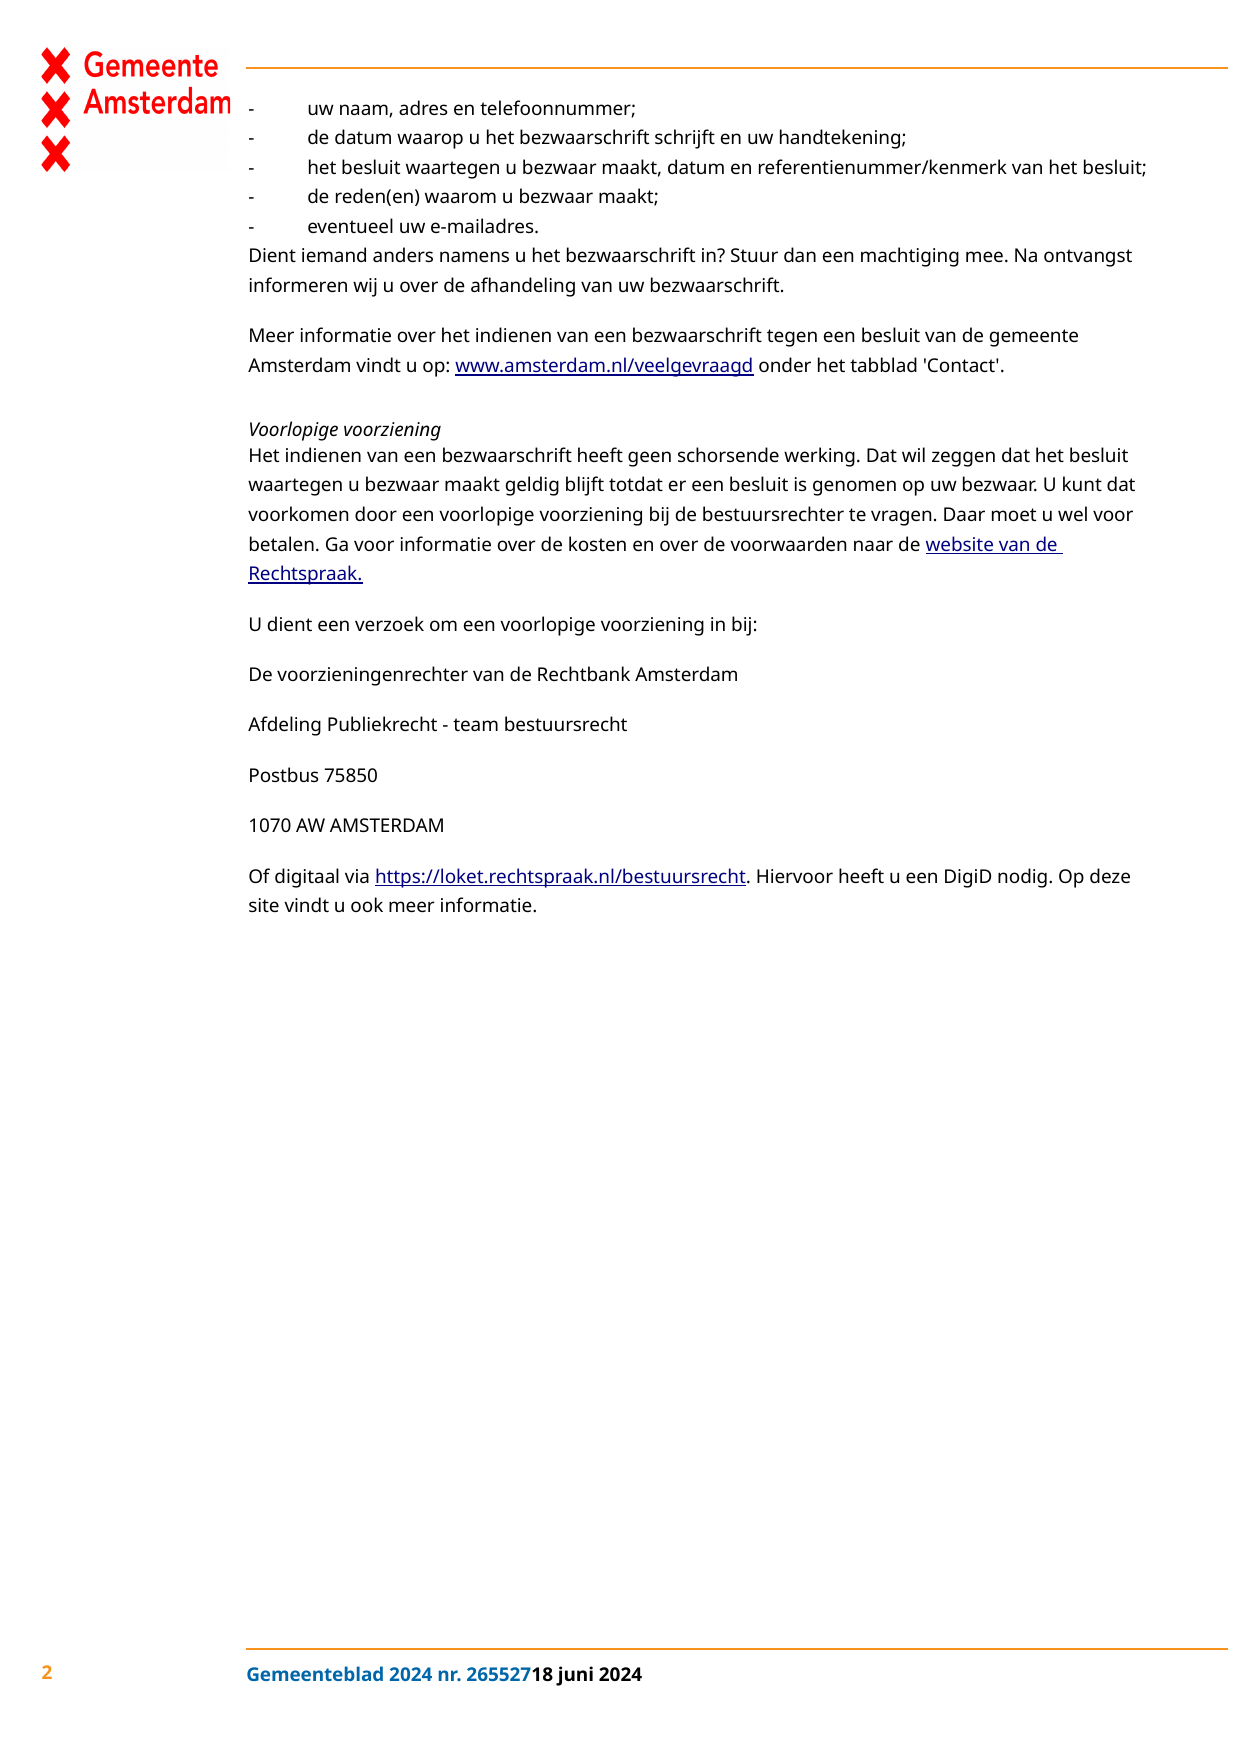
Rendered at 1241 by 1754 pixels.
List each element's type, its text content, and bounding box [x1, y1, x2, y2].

text Afdeling Publiekrecht - team bestuursrecht [248, 712, 1152, 737]
text 1070 AW AMSTERDAM [248, 812, 1152, 838]
text Het indienen van een bezwaarschrift heeft geen schorsende werking. Dat wil zeggen dat het besluit waartegen u bezwaar maakt geldig blijft totdat er een besluit is genomen op uw bezwaar. U kunt dat voorkomen door een voorlopige voorziening bij de bestuursrechter te vragen. Daar moet u wel voor betalen. Ga voor informatie over de kosten en over de voorwaarden naar de website van de Rechtspraak. [248, 442, 1152, 586]
text U dient een verzoek om een voorlopige voorziening in bij: [248, 611, 1152, 636]
text De voorzieningenrechter van de Rechtbank Amsterdam [248, 661, 1152, 687]
text Postbus 75850 [248, 762, 1152, 788]
list eventueel uw e-mailadres. [248, 213, 1152, 239]
text Of digitaal via https://loket.rechtspraak.nl/bestuursrecht. Hiervoor heeft u een DigiD nodig. Op deze site vindt u ook meer informatie. [248, 863, 1152, 918]
list uw naam, adres en telefoonnummer; [248, 95, 1152, 121]
list de reden(en) waarom u bezwaar maakt; [248, 183, 1152, 209]
text Dient iemand anders namens u het bezwaarschrift in? Stuur dan een machtiging mee. Na ontvangst informeren wij u over de afhandeling van uw bezwaarschrift. [248, 243, 1152, 298]
picture [41, 47, 231, 172]
list de datum waarop u het bezwaarschrift schrijft en uw handtekening; [248, 124, 1152, 150]
text Meer informatie over het indienen van een bezwaarschrift tegen een besluit van de gemeente Amsterdam vindt u op: www.amsterdam.nl/veelgevraagd onder het tabblad 'Contact'. [248, 323, 1152, 378]
text Voorlopige voorziening [248, 416, 1152, 442]
list het besluit waartegen u bezwaar maakt, datum en referentienummer/kenmerk van het besluit; [248, 154, 1152, 180]
